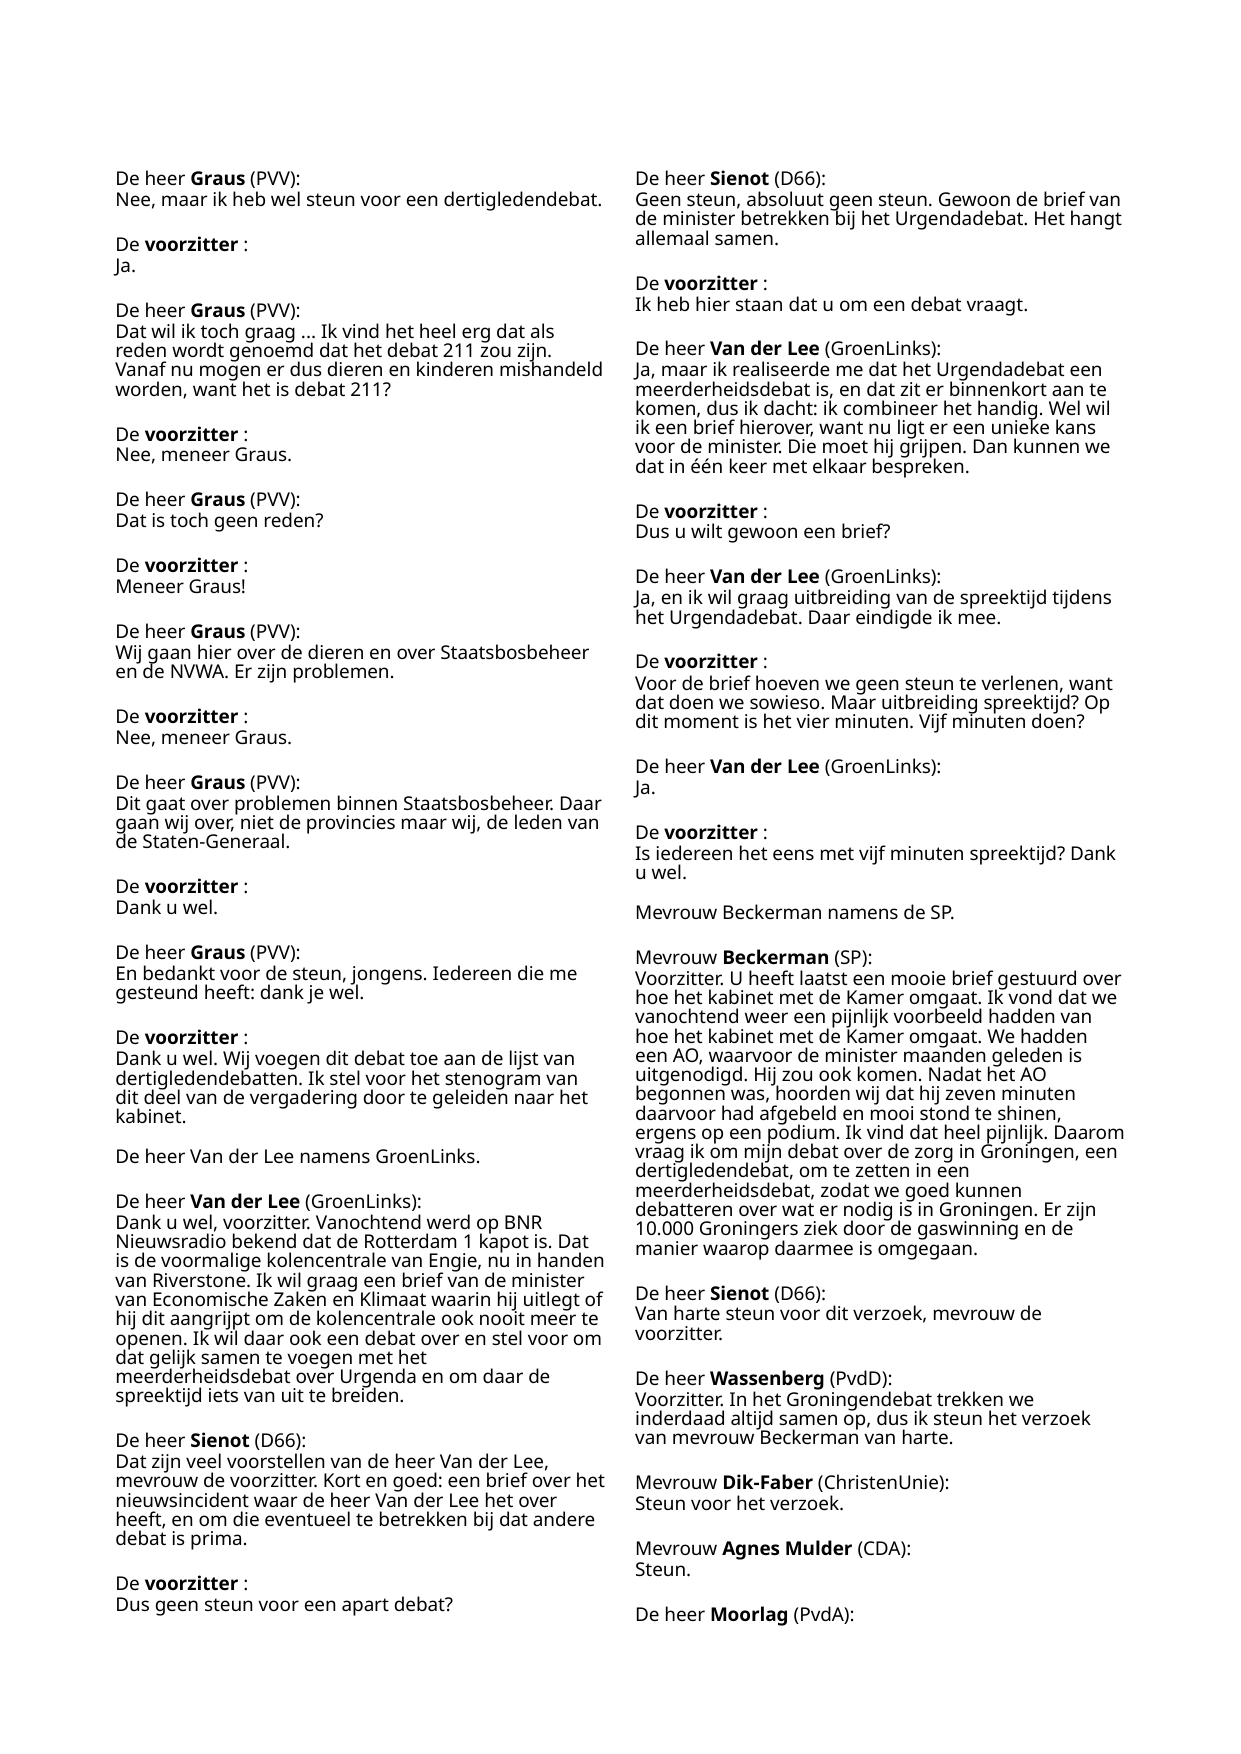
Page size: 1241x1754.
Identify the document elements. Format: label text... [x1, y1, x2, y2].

text Ja, maar ik realiseerde me dat het Urgendadebat een meerderheidsdebat is, en dat zit er binnenkort aan te komen, dus ik dacht: ik combineer het handig. Wel wil ik een brief hierover, want nu ligt er een unieke kans voor de minister. Die moet hij grijpen. Dan kunnen we dat in één keer met elkaar bespreken. [635, 361, 1125, 477]
text Wij gaan hier over de dieren en over Staatsbosbeheer en de NVWA. Er zijn problemen. [115, 644, 605, 682]
text En bedankt voor de steun, jongens. Iedereen die me gesteund heeft: dank je wel. [115, 965, 605, 1004]
text Steun voor het verzoek. [635, 1495, 1125, 1514]
text Geen steun, absoluut geen steun. Gewoon de brief van de minister betrekken bij het Urgendadebat. Het hangt allemaal samen. [635, 191, 1125, 249]
text De voorzitter : [115, 421, 605, 446]
text De heer Wassenberg (PvdD): [635, 1365, 1125, 1391]
text Voorzitter. U heeft laatst een mooie brief gestuurd over hoe het kabinet met de Kamer omgaat. Ik vond dat we vanochtend weer een pijnlijk voorbeeld hadden van hoe het kabinet met de Kamer omgaat. We hadden een AO, waarvoor de minister maanden geleden is uitgenodigd. Hij zou ook komen. Nadat het AO begonnen was, hoorden wij dat hij zeven minuten daarvoor had afgebeld en mooi stond te shinen, ergens op een podium. Ik vind dat heel pijnlijk. Daarom vraag ik om mijn debat over de zorg in Groningen, een dertigledendebat, om te zetten in een meerderheidsdebat, zodat we goed kunnen debatteren over wat er nodig is in Groningen. Er zijn 10.000 Groningers ziek door de gaswinning en de manier waarop daarmee is omgegaan. [635, 970, 1125, 1259]
text Ja, en ik wil graag uitbreiding van de spreektijd tijdens het Urgendadebat. Daar eindigde ik mee. [635, 589, 1125, 628]
text De heer Moorlag (PvdA): [635, 1601, 1125, 1627]
text De voorzitter : [635, 819, 1125, 845]
text Mevrouw Dik-Faber (ChristenUnie): [635, 1469, 1125, 1495]
text De voorzitter : [115, 1570, 605, 1596]
text Dus geen steun voor een apart debat? [115, 1596, 605, 1615]
text De heer Graus (PVV): [115, 939, 605, 965]
text De voorzitter : [635, 270, 1125, 296]
text Mevrouw Beckerman (SP): [635, 944, 1125, 970]
text Dat zijn veel voorstellen van de heer Van der Lee, mevrouw de voorzitter. Kort en goed: een brief over het nieuwsincident waar de heer Van der Lee het over heeft, en om die eventueel te betrekken bij dat andere debat is prima. [115, 1453, 605, 1549]
text Dus u wilt gewoon een brief? [635, 523, 1125, 543]
text Ja. [115, 257, 605, 276]
text De voorzitter : [115, 1024, 605, 1050]
text De heer Van der Lee (GroenLinks): [635, 564, 1125, 589]
text Dank u wel, voorzitter. Vanochtend werd op BNR Nieuwsradio bekend dat de Rotterdam 1 kapot is. Dat is de voormalige kolencentrale van Engie, nu in handen van Riverstone. Ik wil graag een brief van de minister van Economische Zaken en Klimaat waarin hij uitlegt of hij dit aangrijpt om de kolencentrale ook nooit meer te openen. Ik wil daar ook een debat over en stel voor om dat gelijk samen te voegen met het meerderheidsdebat over Urgenda en om daar de spreektijd iets van uit te breiden. [115, 1214, 605, 1407]
text De voorzitter : [115, 873, 605, 899]
text Dat is toch geen reden? [115, 512, 605, 532]
text De voorzitter : [115, 552, 605, 578]
text Mevrouw Agnes Mulder (CDA): [635, 1535, 1125, 1561]
text De heer Sienot (D66): [115, 1427, 605, 1453]
text Is iedereen het eens met vijf minuten spreektijd? Dank u wel. [635, 845, 1125, 883]
text De voorzitter : [115, 231, 605, 257]
text Ja. [635, 779, 1125, 798]
text Mevrouw Beckerman namens de SP. [635, 904, 1125, 923]
text De voorzitter : [635, 649, 1125, 674]
text De heer Van der Lee (GroenLinks): [115, 1188, 605, 1214]
text De heer Van der Lee (GroenLinks): [635, 753, 1125, 779]
text De heer Graus (PVV): [115, 165, 605, 191]
text Dat wil ik toch graag ... Ik vind het heel erg dat als reden wordt genoemd dat het debat 211 zou zijn. Vanaf nu mogen er dus dieren en kinderen mishandeld worden, want het is debat 211? [115, 323, 605, 400]
text Dit gaat over problemen binnen Staatsbosbeheer. Daar gaan wij over, niet de provincies maar wij, de leden van de Staten-Generaal. [115, 795, 605, 853]
text Nee, meneer Graus. [115, 446, 605, 466]
text De heer Sienot (D66): [635, 1280, 1125, 1305]
text Ik heb hier staan dat u om een debat vraagt. [635, 296, 1125, 315]
text De heer Graus (PVV): [115, 487, 605, 512]
text De heer Graus (PVV): [115, 769, 605, 795]
text De voorzitter : [115, 703, 605, 729]
text De voorzitter : [635, 498, 1125, 523]
text Voorzitter. In het Groningendebat trekken we inderdaad altijd samen op, dus ik steun het verzoek van mevrouw Beckerman van harte. [635, 1391, 1125, 1448]
text De heer Van der Lee namens GroenLinks. [115, 1148, 605, 1167]
text Meneer Graus! [115, 578, 605, 597]
text Nee, meneer Graus. [115, 729, 605, 748]
text De heer Van der Lee (GroenLinks): [635, 336, 1125, 361]
text Van harte steun voor dit verzoek, mevrouw de voorzitter. [635, 1305, 1125, 1344]
text Steun. [635, 1561, 1125, 1580]
text Voor de brief hoeven we geen steun te verlenen, want dat doen we sowieso. Maar uitbreiding spreektijd? Op dit moment is het vier minuten. Vijf minuten doen? [635, 674, 1125, 732]
text Dank u wel. Wij voegen dit debat toe aan de lijst van dertigledendebatten. Ik stel voor het stenogram van dit deel van de vergadering door te geleiden naar het kabinet. [115, 1050, 605, 1127]
text De heer Graus (PVV): [115, 618, 605, 644]
text De heer Graus (PVV): [115, 297, 605, 323]
text De heer Sienot (D66): [635, 165, 1125, 191]
text Dank u wel. [115, 899, 605, 918]
text Nee, maar ik heb wel steun voor een dertigledendebat. [115, 191, 605, 210]
